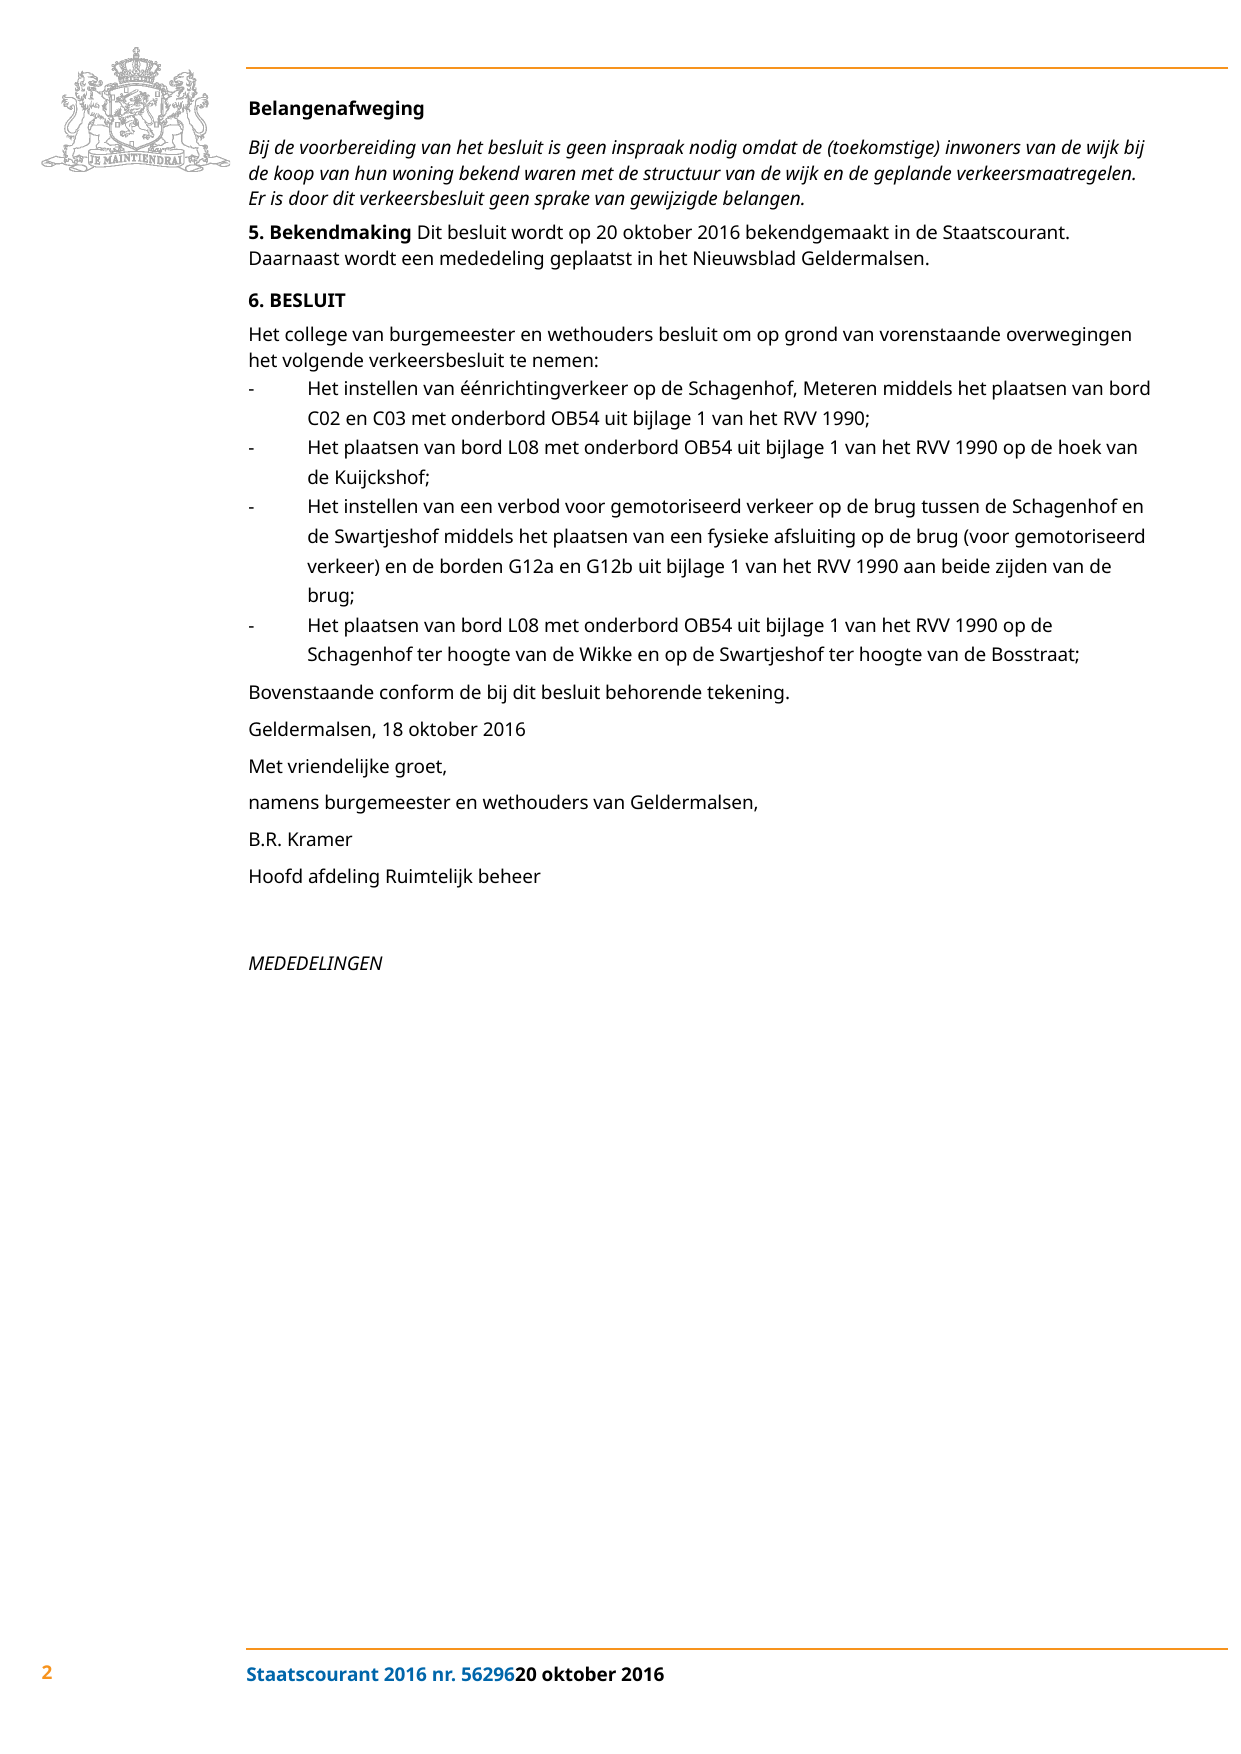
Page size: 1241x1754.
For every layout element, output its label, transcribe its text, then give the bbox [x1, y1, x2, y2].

text Belangenafweging [248, 95, 1152, 121]
list Het plaatsen van bord L08 met onderbord OB54 uit bijlage 1 van het RVV 1990 op de hoek van de Kuijckshof; [248, 434, 1152, 490]
text namens burgemeester en wethouders van Geldermalsen, [248, 789, 1152, 815]
text Het college van burgemeester en wethouders besluit om op grond van vorenstaande overwegingen het volgende verkeersbesluit te nemen: [248, 321, 1152, 373]
text Met vriendelijke groet, [248, 753, 1152, 778]
text Bovenstaande conform de bij dit besluit behorende tekening. [248, 679, 1152, 705]
text Hoofd afdeling Ruimtelijk beheer [248, 863, 1152, 888]
picture [41, 47, 231, 172]
list Het plaatsen van bord L08 met onderbord OB54 uit bijlage 1 van het RVV 1990 op de Schagenhof ter hoogte van de Wikke en op de Swartjeshof ter hoogte van de Bosstraat; [248, 612, 1152, 667]
text Bij de voorbereiding van het besluit is geen inspraak nodig omdat de (toekomstige) inwoners van de wijk bij de koop van hun woning bekend waren met de structuur van de wijk en de geplande verkeersmaatregelen. Er is door dit verkeersbesluit geen sprake van gewijzigde belangen. [248, 134, 1152, 211]
text 5. Bekendmaking Dit besluit wordt op 20 oktober 2016 bekendgemaakt in de Staatscourant. Daarnaast wordt een mededeling geplaatst in het Nieuwsblad Geldermalsen. [248, 219, 1152, 271]
list Het instellen van éénrichtingverkeer op de Schagenhof, Meteren middels het plaatsen van bord C02 en C03 met onderbord OB54 uit bijlage 1 van het RVV 1990; [248, 375, 1152, 431]
text 6. BESLUIT [248, 287, 1152, 313]
text Geldermalsen, 18 oktober 2016 [248, 716, 1152, 742]
text MEDEDELINGEN [248, 950, 1152, 976]
list Het instellen van een verbod voor gemotoriseerd verkeer op de brug tussen de Schagenhof en de Swartjeshof middels het plaatsen van een fysieke afsluiting op de brug (voor gemotoriseerd verkeer) en de borden G12a en G12b uit bijlage 1 van het RVV 1990 aan beide zijden van de brug; [248, 494, 1152, 608]
text B.R. Kramer [248, 826, 1152, 852]
